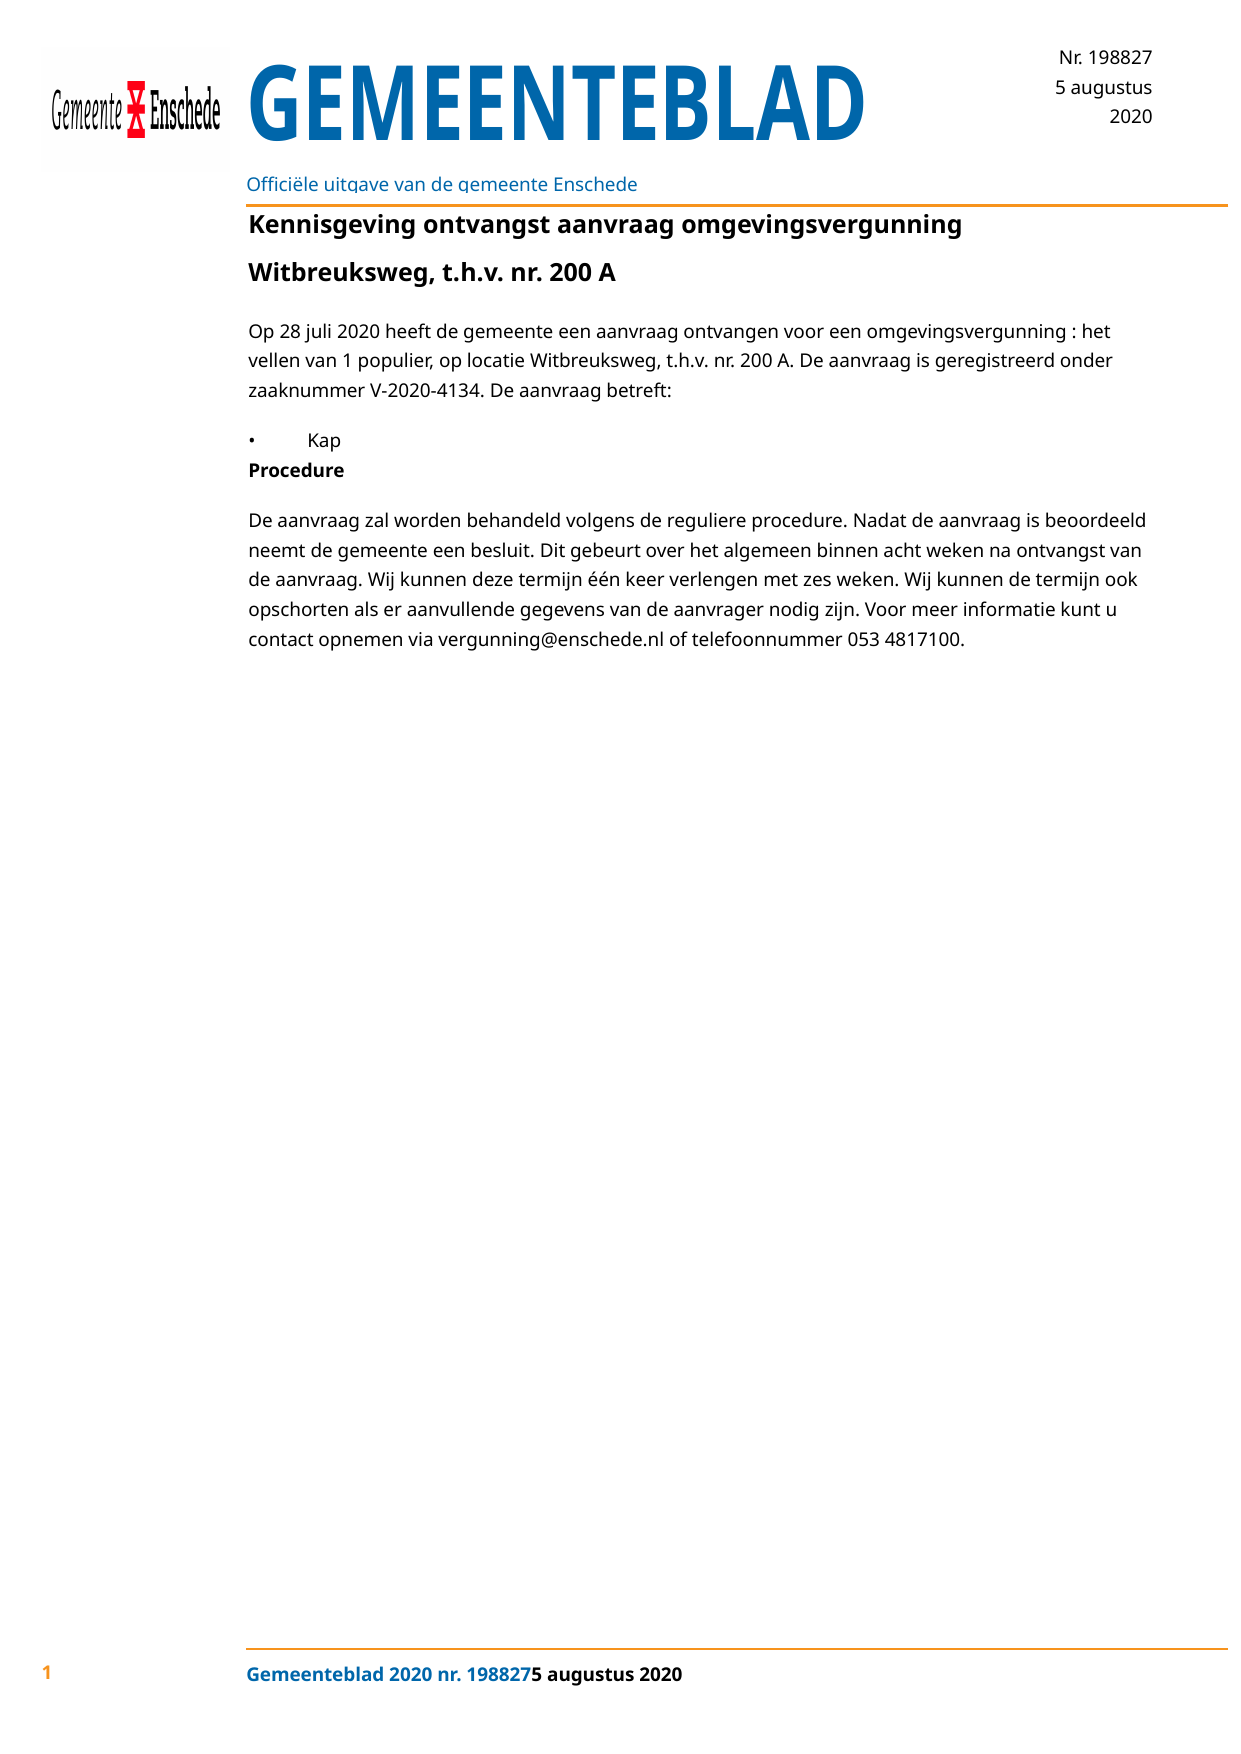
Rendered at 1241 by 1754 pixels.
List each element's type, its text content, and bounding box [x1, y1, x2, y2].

list Kap [248, 427, 1152, 453]
text Op 28 juli 2020 heeft de gemeente een aanvraag ontvangen voor een omgevingsvergunning : het vellen van 1 populier, op locatie Witbreuksweg, t.h.v. nr. 200 A. De aanvraag is geregistreerd onder zaaknummer V-2020-4134. De aanvraag betreft: [248, 318, 1152, 403]
text De aanvraag zal worden behandeld volgens de reguliere procedure. Nadat de aanvraag is beoordeeld neemt de gemeente een besluit. Dit gebeurt over het algemeen binnen acht weken na ontvangst van de aanvraag. Wij kunnen deze termijn één keer verlengen met zes weken. Wij kunnen de termijn ook opschorten als er aanvullende gegevens van de aanvrager nodig zijn. Voor meer informatie kunt u contact opnemen via vergunning@enschede.nl of telefoonnummer 053 4817100. [248, 507, 1152, 652]
text Procedure [248, 457, 1152, 483]
picture [41, 47, 231, 172]
text Kennisgeving ontvangst aanvraag omgevingsvergunning Witbreuksweg, t.h.v. nr. 200 A [248, 207, 1152, 288]
